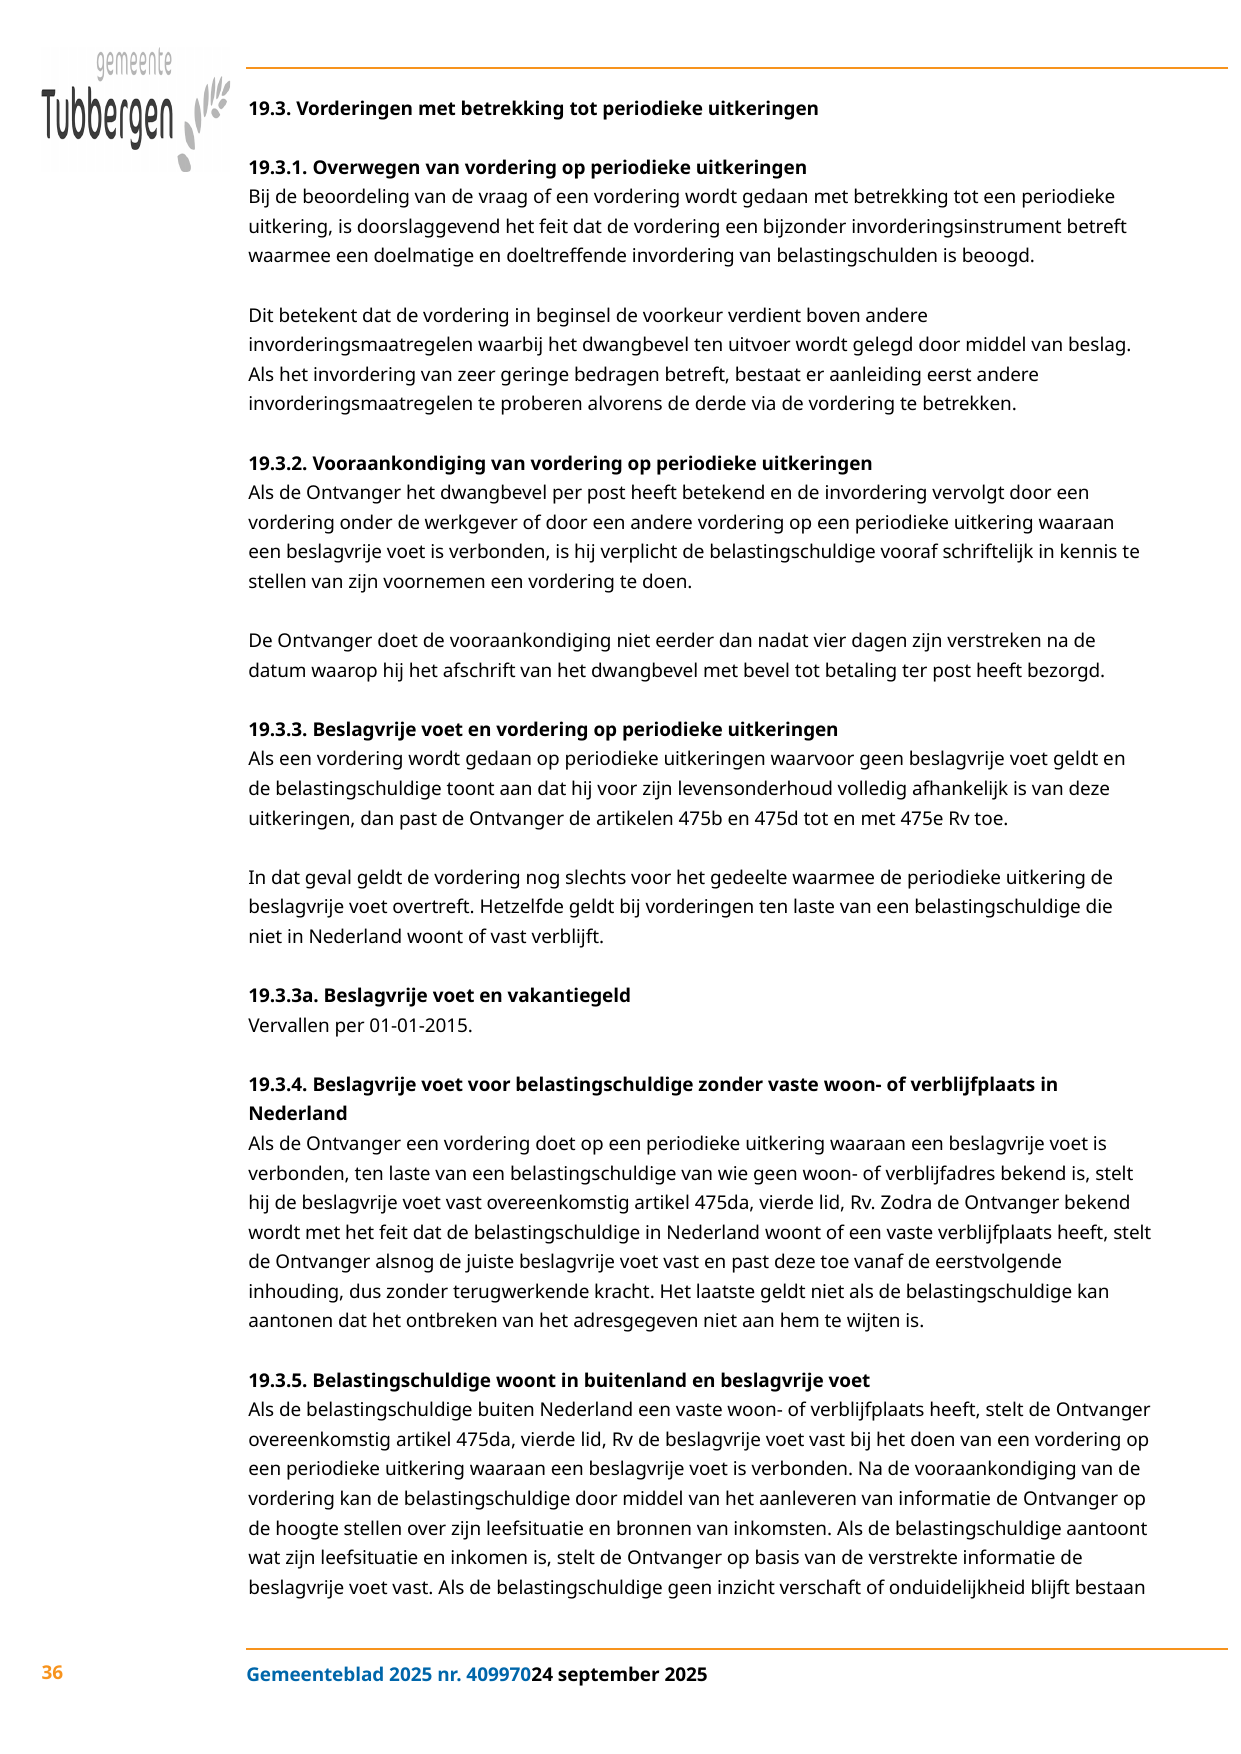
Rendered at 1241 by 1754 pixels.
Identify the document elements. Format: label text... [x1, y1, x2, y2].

text Vervallen per 01-01-2015. [248, 1012, 1152, 1038]
text Als de Ontvanger een vordering doet op een periodieke uitkering waaraan een beslagvrije voet is verbonden, ten laste van een belastingschuldige van wie geen woon- of verblijfadres bekend is, stelt hij de beslagvrije voet vast overeenkomstig artikel 475da, vierde lid, Rv. Zodra de Ontvanger bekend wordt met het feit dat de belastingschuldige in Nederland woont of een vaste verblijfplaats heeft, stelt de Ontvanger alsnog de juiste beslagvrije voet vast en past deze toe vanaf de eerstvolgende inhouding, dus zonder terugwerkende kracht. Het laatste geldt niet als de belastingschuldige kan aantonen dat het ontbreken van het adresgegeven niet aan hem te wijten is. [248, 1130, 1152, 1333]
text 19.3.5. Belastingschuldige woont in buitenland en beslagvrije voet [248, 1367, 1152, 1393]
text Als de belastingschuldige buiten Nederland een vaste woon- of verblijfplaats heeft, stelt de Ontvanger overeenkomstig artikel 475da, vierde lid, Rv de beslagvrije voet vast bij het doen van een vordering op een periodieke uitkering waaraan een beslagvrije voet is verbonden. Na de vooraankondiging van de vordering kan de belastingschuldige door middel van het aanleveren van informatie de Ontvanger op de hoogte stellen over zijn leefsituatie en bronnen van inkomsten. Als de belastingschuldige aantoont wat zijn leefsituatie en inkomen is, stelt de Ontvanger op basis van de verstrekte informatie de beslagvrije voet vast. Als de belastingschuldige geen inzicht verschaft of onduidelijkheid blijft bestaan [248, 1396, 1152, 1600]
text 19.3.2. Vooraankondiging van vordering op periodieke uitkeringen [248, 450, 1152, 476]
text Bij de beoordeling van de vraag of een vordering wordt gedaan met betrekking tot een periodieke uitkering, is doorslaggevend het feit dat de vordering een bijzonder invorderingsinstrument betreft waarmee een doelmatige en doeltreffende invordering van belastingschulden is beoogd. [248, 183, 1152, 268]
picture [41, 47, 231, 172]
text In dat geval geldt de vordering nog slechts voor het gedeelte waarmee de periodieke uitkering de beslagvrije voet overtreft. Hetzelfde geldt bij vorderingen ten laste van een belastingschuldige die niet in Nederland woont of vast verblijft. [248, 864, 1152, 949]
text 19.3.3. Beslagvrije voet en vordering op periodieke uitkeringen [248, 716, 1152, 742]
text 19.3.4. Beslagvrije voet voor belastingschuldige zonder vaste woon- of verblijfplaats in Nederland [248, 1071, 1152, 1126]
text De Ontvanger doet de vooraankondiging niet eerder dan nadat vier dagen zijn verstreken na de datum waarop hij het afschrift van het dwangbevel met bevel tot betaling ter post heeft bezorgd. [248, 627, 1152, 683]
text 19.3.1. Overwegen van vordering op periodieke uitkeringen [248, 154, 1152, 180]
text 19.3.3a. Beslagvrije voet en vakantiegeld [248, 982, 1152, 1008]
text 19.3. Vorderingen met betrekking tot periodieke uitkeringen [248, 95, 1152, 121]
text Als de Ontvanger het dwangbevel per post heeft betekend en de invordering vervolgt door een vordering onder de werkgever of door een andere vordering op een periodieke uitkering waaraan een beslagvrije voet is verbonden, is hij verplicht de belastingschuldige vooraf schriftelijk in kennis te stellen van zijn voornemen een vordering te doen. [248, 479, 1152, 594]
text Dit betekent dat de vordering in beginsel de voorkeur verdient boven andere invorderingsmaatregelen waarbij het dwangbevel ten uitvoer wordt gelegd door middel van beslag. Als het invordering van zeer geringe bedragen betreft, bestaat er aanleiding eerst andere invorderingsmaatregelen te proberen alvorens de derde via de vordering te betrekken. [248, 302, 1152, 416]
text Als een vordering wordt gedaan op periodieke uitkeringen waarvoor geen beslagvrije voet geldt en de belastingschuldige toont aan dat hij voor zijn levensonderhoud volledig afhankelijk is van deze uitkeringen, dan past de Ontvanger de artikelen 475b en 475d tot en met 475e Rv toe. [248, 746, 1152, 831]
